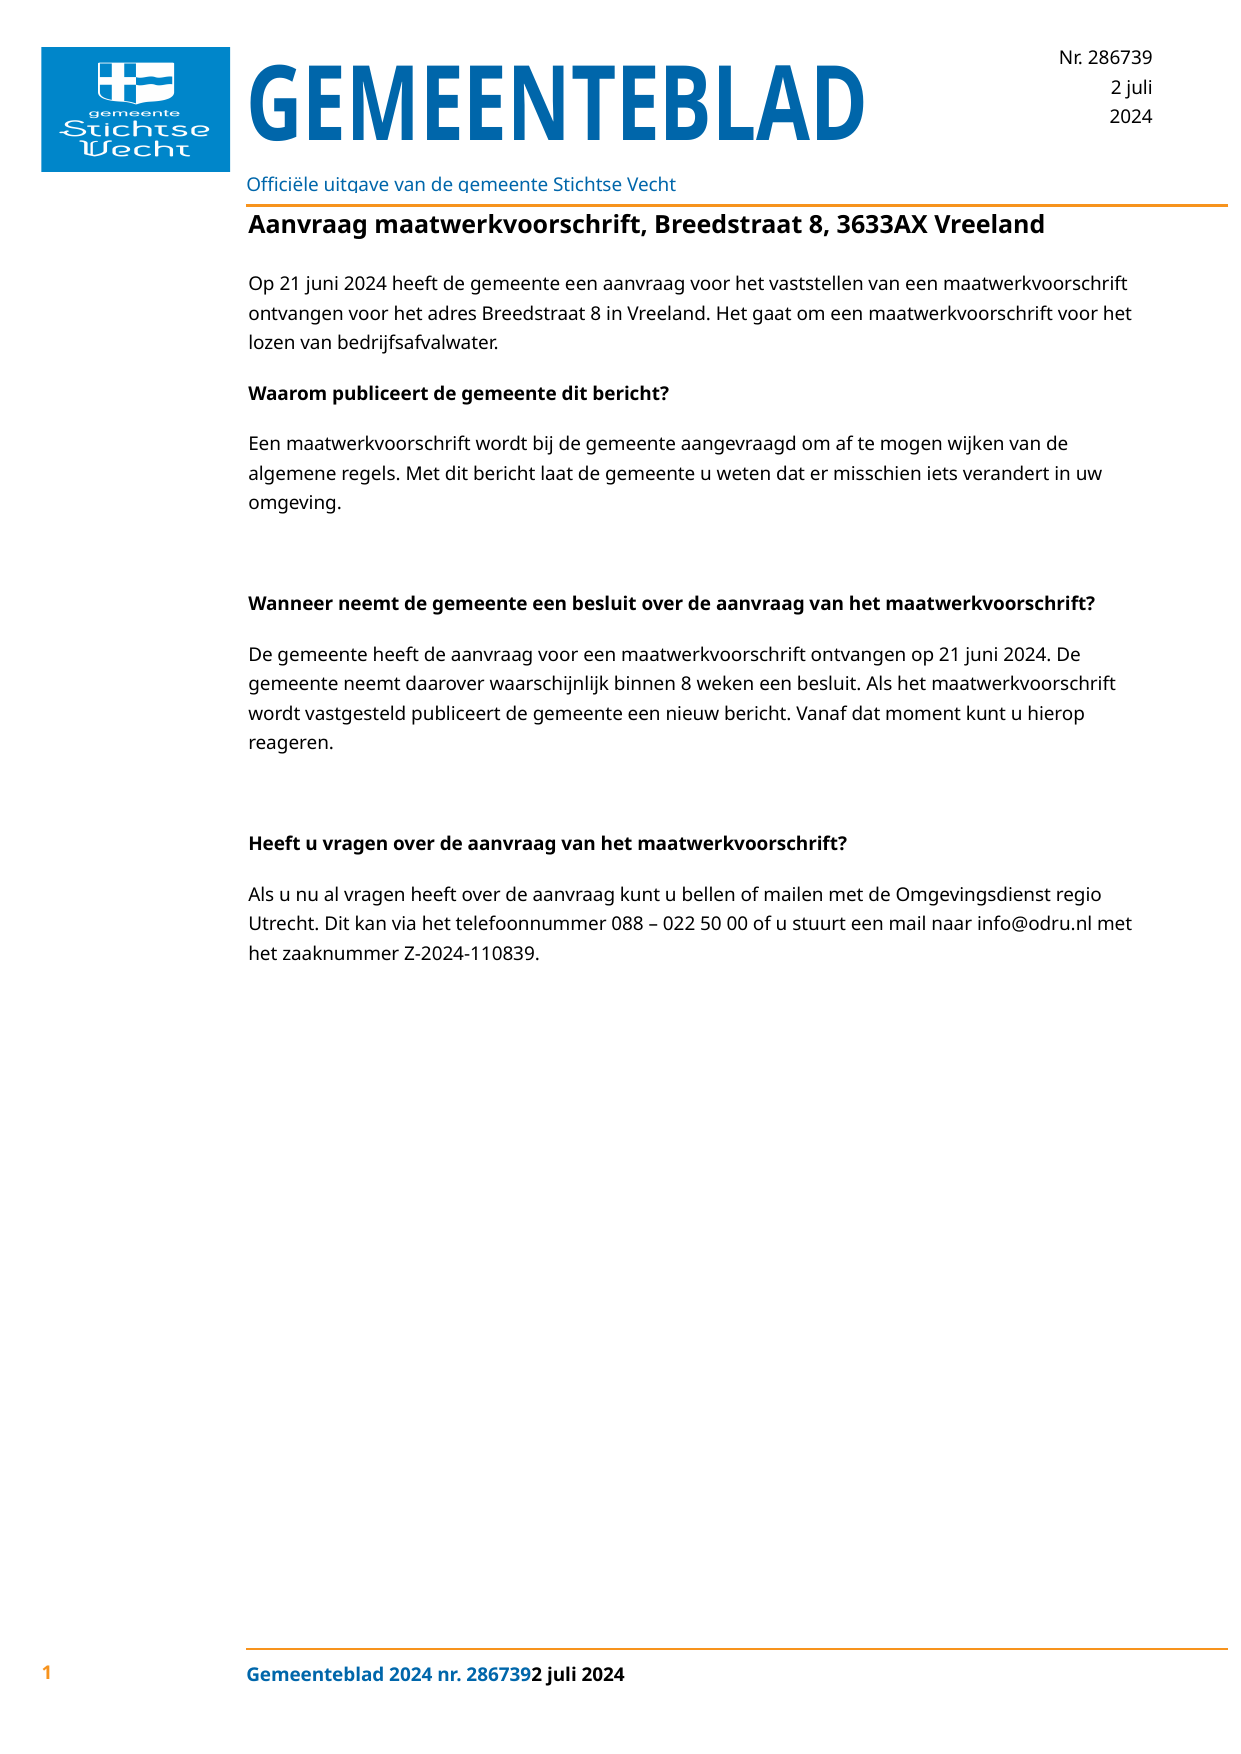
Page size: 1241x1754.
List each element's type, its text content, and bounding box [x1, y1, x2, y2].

text Waarom publiceert de gemeente dit bericht? [248, 380, 1152, 406]
text Aanvraag maatwerkvoorschrift, Breedstraat 8, 3633AX Vreeland [248, 207, 1152, 241]
picture [137, 63, 174, 103]
text Op 21 juni 2024 heeft de gemeente een aanvraag voor het vaststellen van een maatwerkvoorschrift ontvangen voor het adres Breedstraat 8 in Vreeland. Het gaat om een maatwerkvoorschrift voor het lozen van bedrijfsafvalwater. [248, 270, 1152, 355]
text Als u nu al vragen heeft over de aanvraag kunt u bellen of mailen met de Omgevingsdienst regio Utrecht. Dit kan via het telefoonnummer 088 – 022 50 00 of u stuurt een mail naar info@odru.nl met het zaaknummer Z-2024-110839. [248, 881, 1152, 966]
text Een maatwerkvoorschrift wordt bij de gemeente aangevraagd om af te mogen wijken van de algemene regels. Met dit bericht laat de gemeente u weten dat er misschien iets verandert in uw omgeving. [248, 430, 1152, 515]
text Wanneer neemt de gemeente een besluit over de aanvraag van het maatwerkvoorschrift? [248, 590, 1152, 616]
picture [99, 63, 135, 101]
text Heeft u vragen over de aanvraag van het maatwerkvoorschrift? [248, 830, 1152, 856]
text De gemeente heeft de aanvraag voor een maatwerkvoorschrift ontvangen op 21 juni 2024. De gemeente neemt daarover waarschijnlijk binnen 8 weken een besluit. Als het maatwerkvoorschrift wordt vastgesteld publiceert de gemeente een nieuw bericht. Vanaf dat moment kunt u hierop reageren. [248, 641, 1152, 755]
